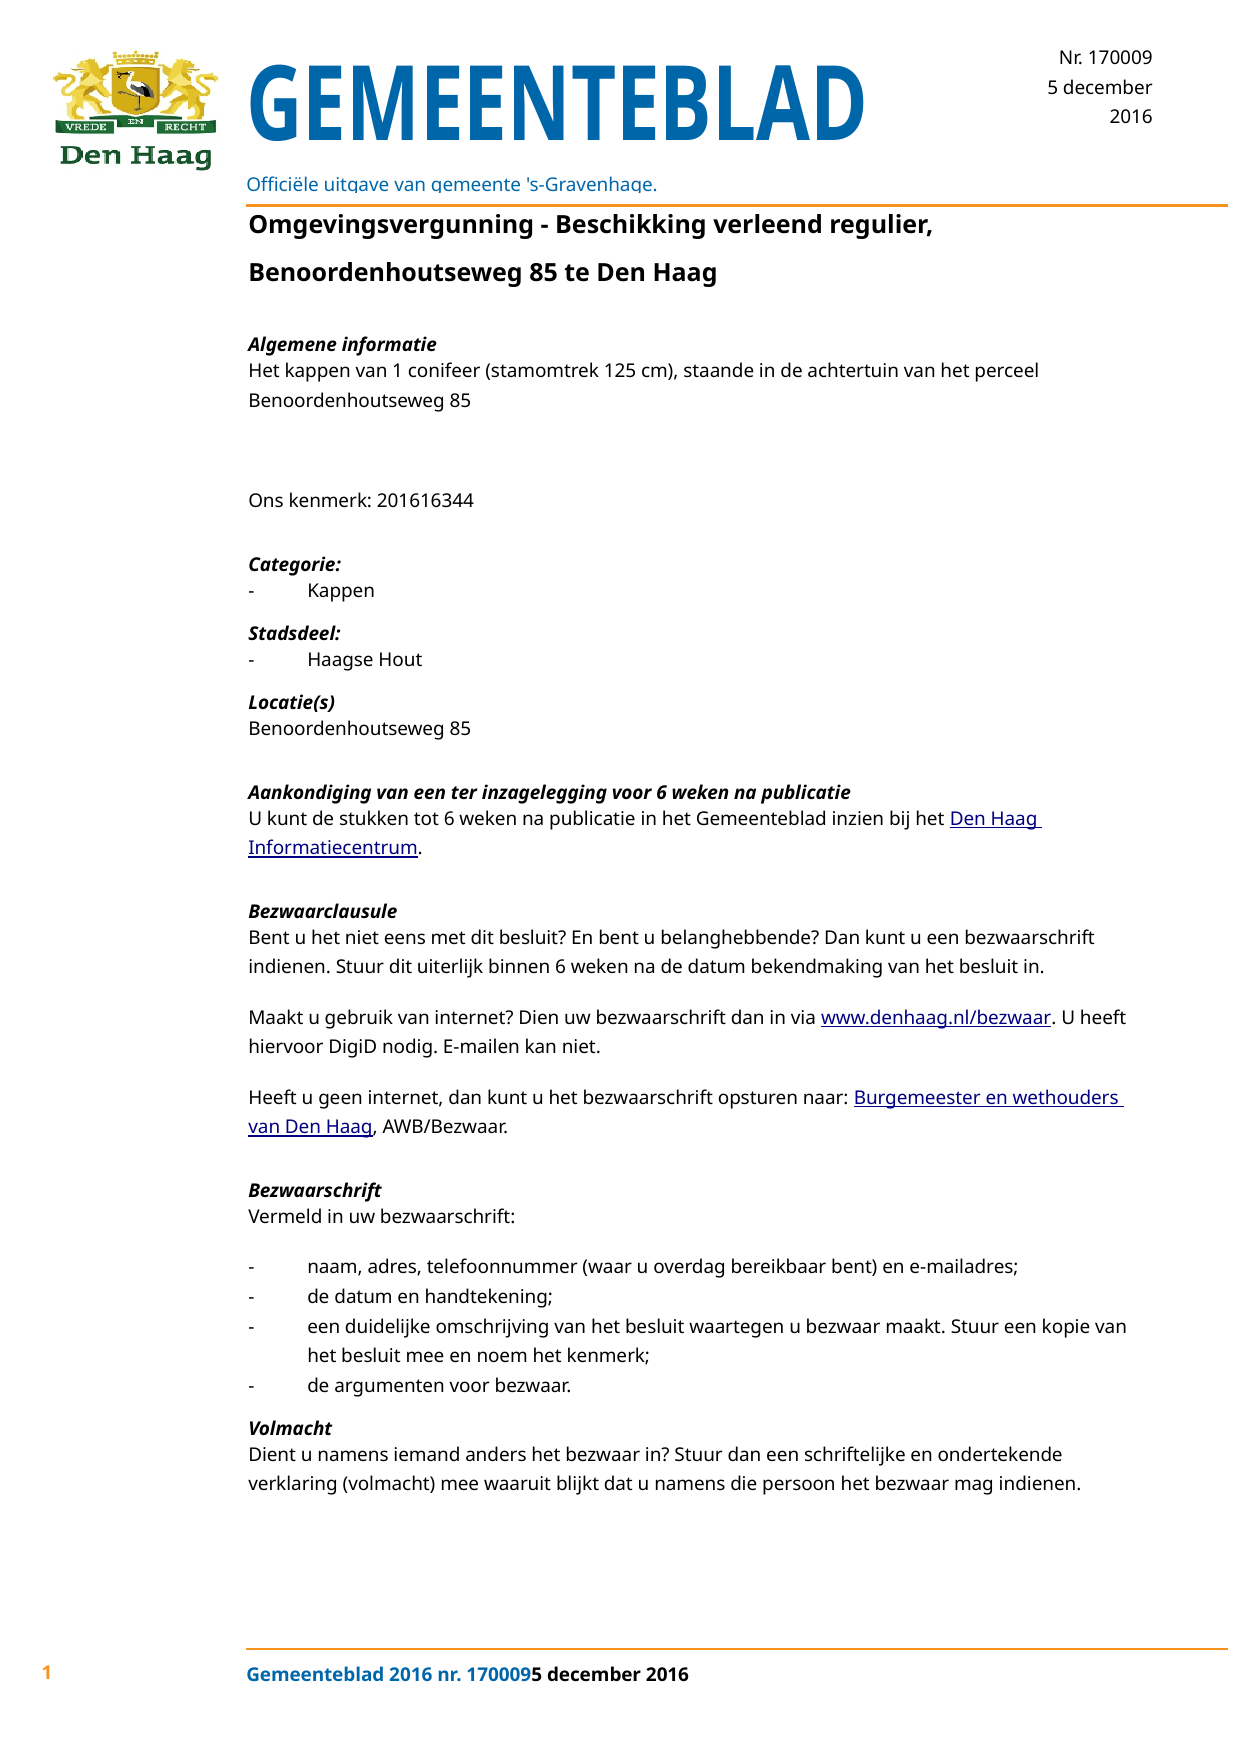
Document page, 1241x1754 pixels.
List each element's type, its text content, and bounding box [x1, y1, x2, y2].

text Benoordenhoutseweg 85 [248, 715, 1152, 741]
picture [41, 47, 231, 172]
text Categorie: [248, 552, 1152, 577]
list Kappen [248, 577, 1152, 603]
text Ons kenmerk: 201616344 [248, 488, 1152, 513]
text Bezwaarschrift [248, 1177, 1152, 1203]
list een duidelijke omschrijving van het besluit waartegen u bezwaar maakt. Stuur een kopie van het besluit mee en noem het kenmerk; [248, 1313, 1152, 1368]
list naam, adres, telefoonnummer (waar u overdag bereikbaar bent) en e-mailadres; [248, 1254, 1152, 1279]
text Locatie(s) [248, 689, 1152, 715]
text Heeft u geen internet, dan kunt u het bezwaarschrift opsturen naar: Burgemeester en wethouders van Den Haag, AWB/Bezwaar. [248, 1084, 1152, 1139]
text Stadsdeel: [248, 620, 1152, 646]
text U kunt de stukken tot 6 weken na publicatie in het Gemeenteblad inzien bij het Den Haag Informatiecentrum. [248, 805, 1152, 860]
text Maakt u gebruik van internet? Dien uw bezwaarschrift dan in via www.denhaag.nl/bezwaar. U heeft hiervoor DigiD nodig. E-mailen kan niet. [248, 1004, 1152, 1059]
text Volmacht [248, 1415, 1152, 1441]
text Bent u het niet eens met dit besluit? En bent u belanghebbende? Dan kunt u een bezwaarschrift indienen. Stuur dit uiterlijk binnen 6 weken na de datum bekendmaking van het besluit in. [248, 924, 1152, 979]
list Haagse Hout [248, 646, 1152, 672]
text Dient u namens iemand anders het bezwaar in? Stuur dan een schriftelijke en ondertekende verklaring (volmacht) mee waaruit blijkt dat u namens die persoon het bezwaar mag indienen. [248, 1441, 1152, 1496]
text Bezwaarclausule [248, 898, 1152, 924]
text Algemene informatie [248, 331, 1152, 357]
text Aankondiging van een ter inzagelegging voor 6 weken na publicatie [248, 779, 1152, 805]
text Vermeld in uw bezwaarschrift: [248, 1203, 1152, 1229]
list de datum en handtekening; [248, 1283, 1152, 1309]
text Het kappen van 1 conifeer (stamomtrek 125 cm), staande in de achtertuin van het perceel Benoordenhoutseweg 85 [248, 357, 1152, 412]
text Omgevingsvergunning - Beschikking verleend regulier, Benoordenhoutseweg 85 te Den Haag [248, 207, 1152, 288]
list de argumenten voor bezwaar. [248, 1372, 1152, 1398]
